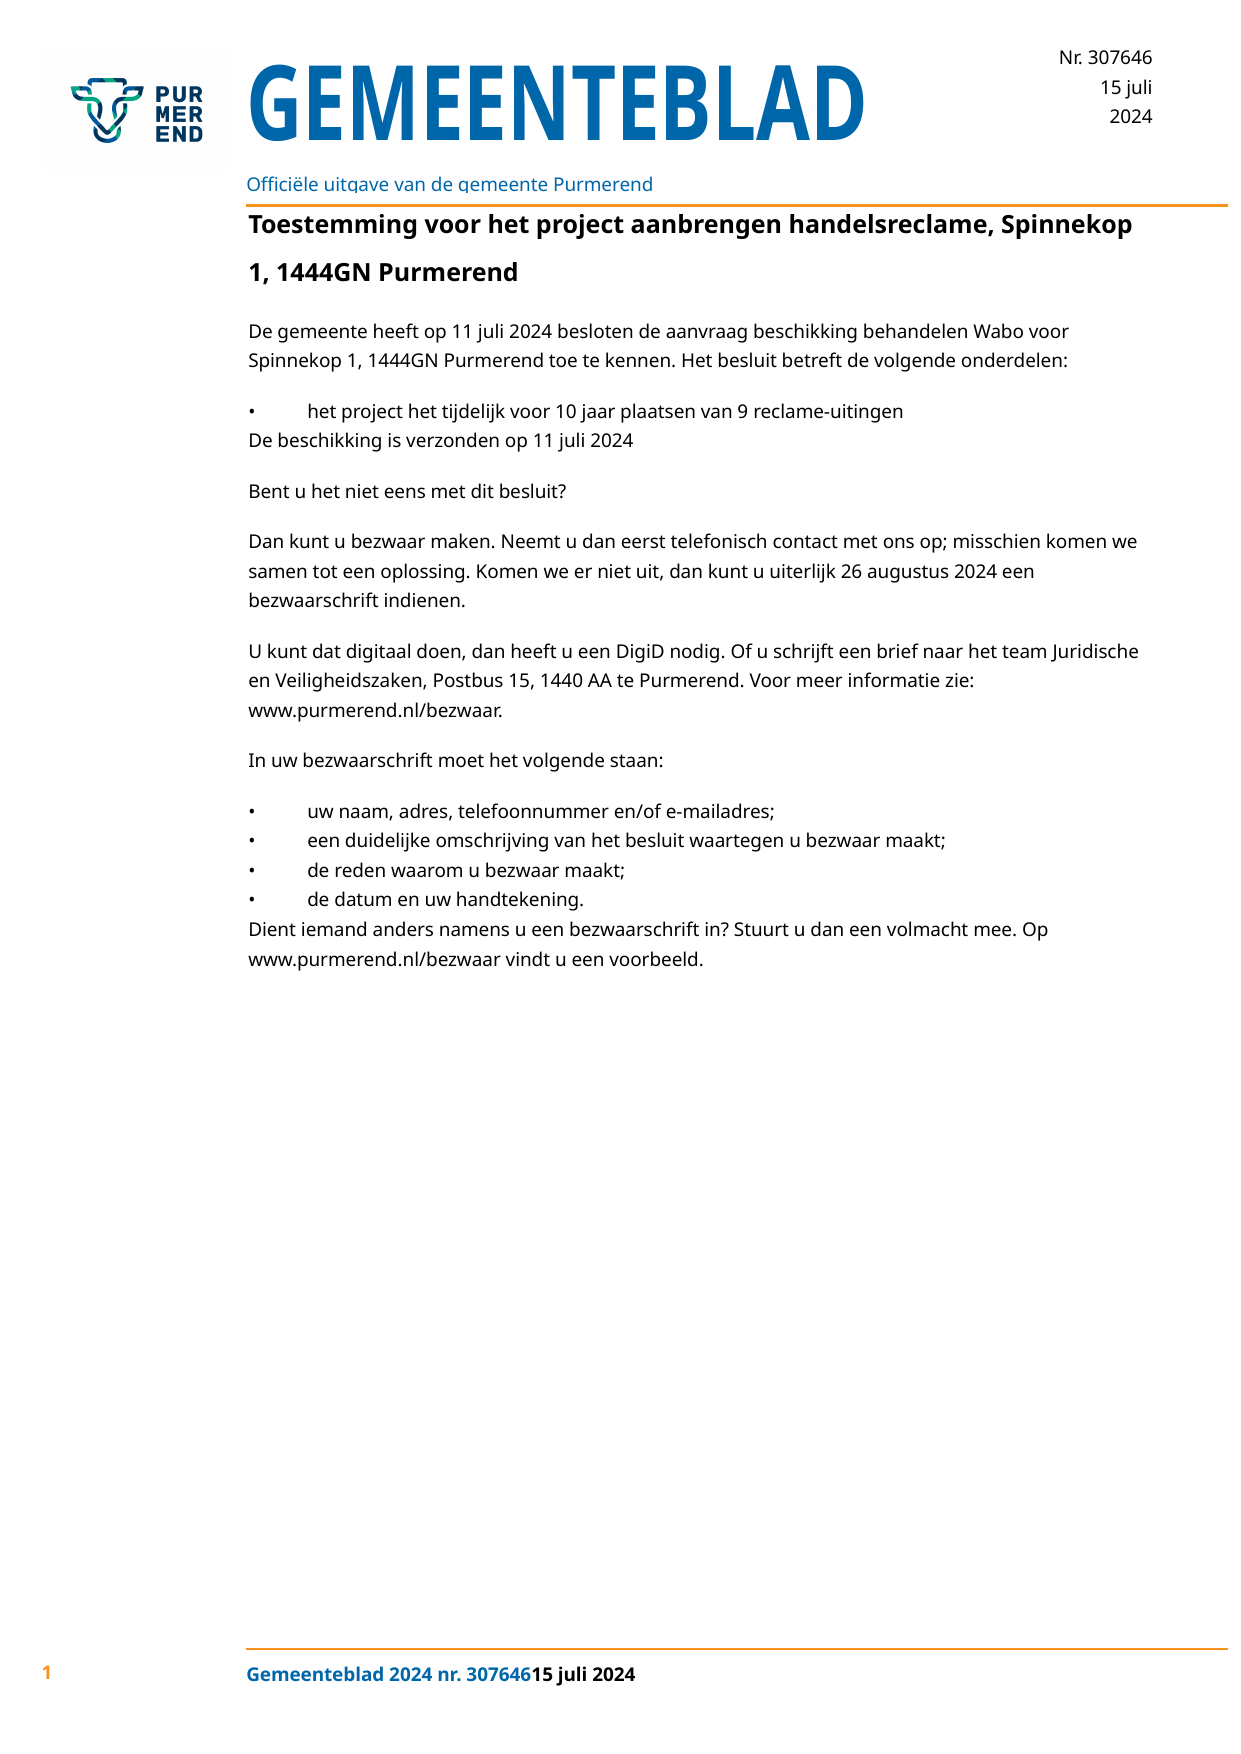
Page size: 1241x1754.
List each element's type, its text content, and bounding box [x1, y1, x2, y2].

text De gemeente heeft op 11 juli 2024 besloten de aanvraag beschikking behandelen Wabo voor Spinnekop 1, 1444GN Purmerend toe te kennen. Het besluit betreft de volgende onderdelen: [248, 318, 1152, 373]
list uw naam, adres, telefoonnummer en/of e-mailadres; [248, 798, 1152, 824]
list een duidelijke omschrijving van het besluit waartegen u bezwaar maakt; [248, 827, 1152, 853]
picture [41, 47, 231, 172]
list het project het tijdelijk voor 10 jaar plaatsen van 9 reclame-uitingen [248, 398, 1152, 424]
text Dient iemand anders namens u een bezwaarschrift in? Stuurt u dan een volmacht mee. Op www.purmerend.nl/bezwaar vindt u een voorbeeld. [248, 916, 1152, 972]
text In uw bezwaarschrift moet het volgende staan: [248, 747, 1152, 773]
text Toestemming voor het project aanbrengen handelsreclame, Spinnekop 1, 1444GN Purmerend [248, 207, 1152, 288]
text Dan kunt u bezwaar maken. Neemt u dan eerst telefonisch contact met ons op; misschien komen we samen tot een oplossing. Komen we er niet uit, dan kunt u uiterlijk 26 augustus 2024 een bezwaarschrift indienen. [248, 528, 1152, 613]
text Bent u het niet eens met dit besluit? [248, 478, 1152, 504]
list de reden waarom u bezwaar maakt; [248, 857, 1152, 883]
text De beschikking is verzonden op 11 juli 2024 [248, 427, 1152, 453]
list de datum en uw handtekening. [248, 887, 1152, 912]
text U kunt dat digitaal doen, dan heeft u een DigiD nodig. Of u schrijft een brief naar het team Juridische en Veiligheidszaken, Postbus 15, 1440 AA te Purmerend. Voor meer informatie zie: www.purmerend.nl/bezwaar. [248, 638, 1152, 723]
